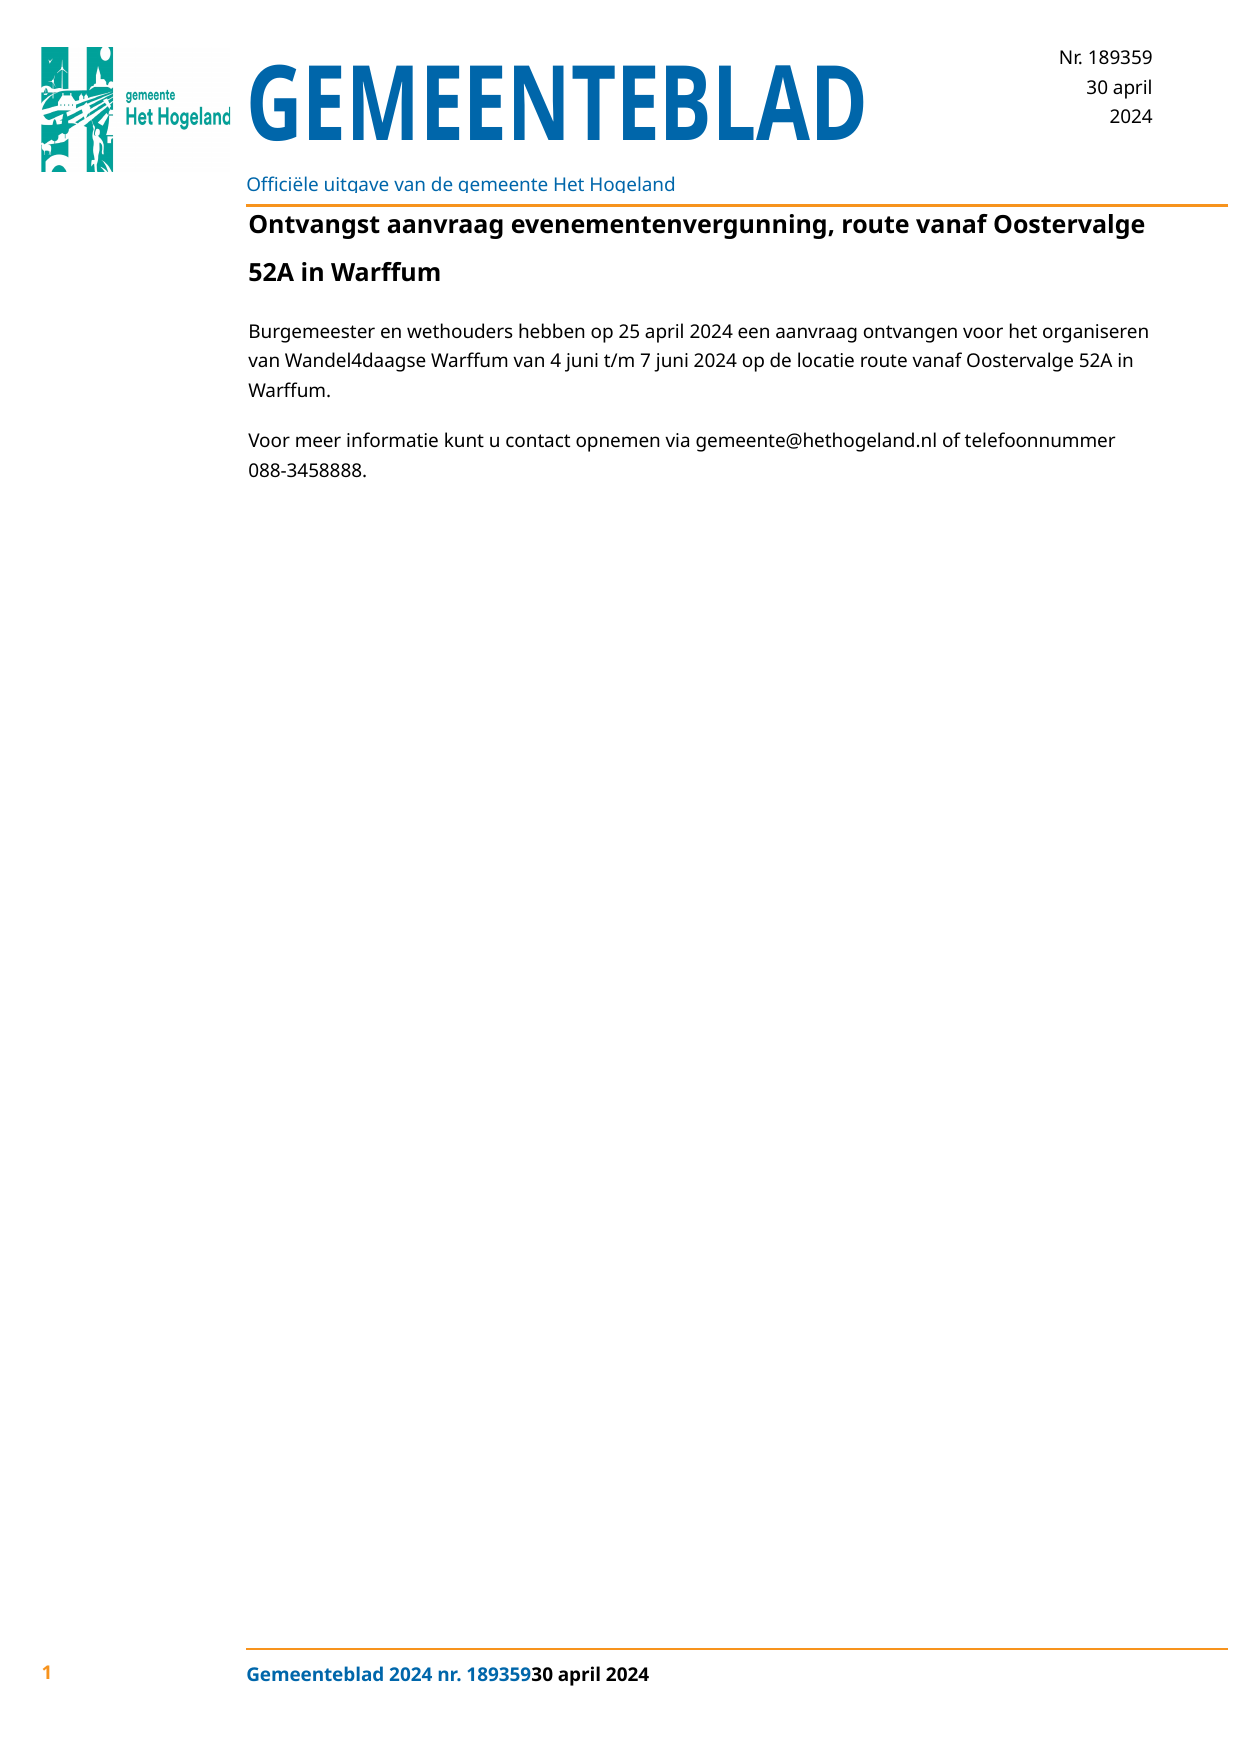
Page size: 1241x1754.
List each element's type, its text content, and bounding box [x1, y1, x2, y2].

text Burgemeester en wethouders hebben op 25 april 2024 een aanvraag ontvangen voor het organiseren van Wandel4daagse Warffum van 4 juni t/m 7 juni 2024 op de locatie route vanaf Oostervalge 52A in Warffum. [248, 318, 1152, 403]
text Ontvangst aanvraag evenementenvergunning, route vanaf Oostervalge 52A in Warffum [248, 207, 1152, 288]
text Voor meer informatie kunt u contact opnemen via gemeente@hethogeland.nl of telefoonnummer 088-3458888. [248, 427, 1152, 483]
picture [41, 47, 231, 172]
